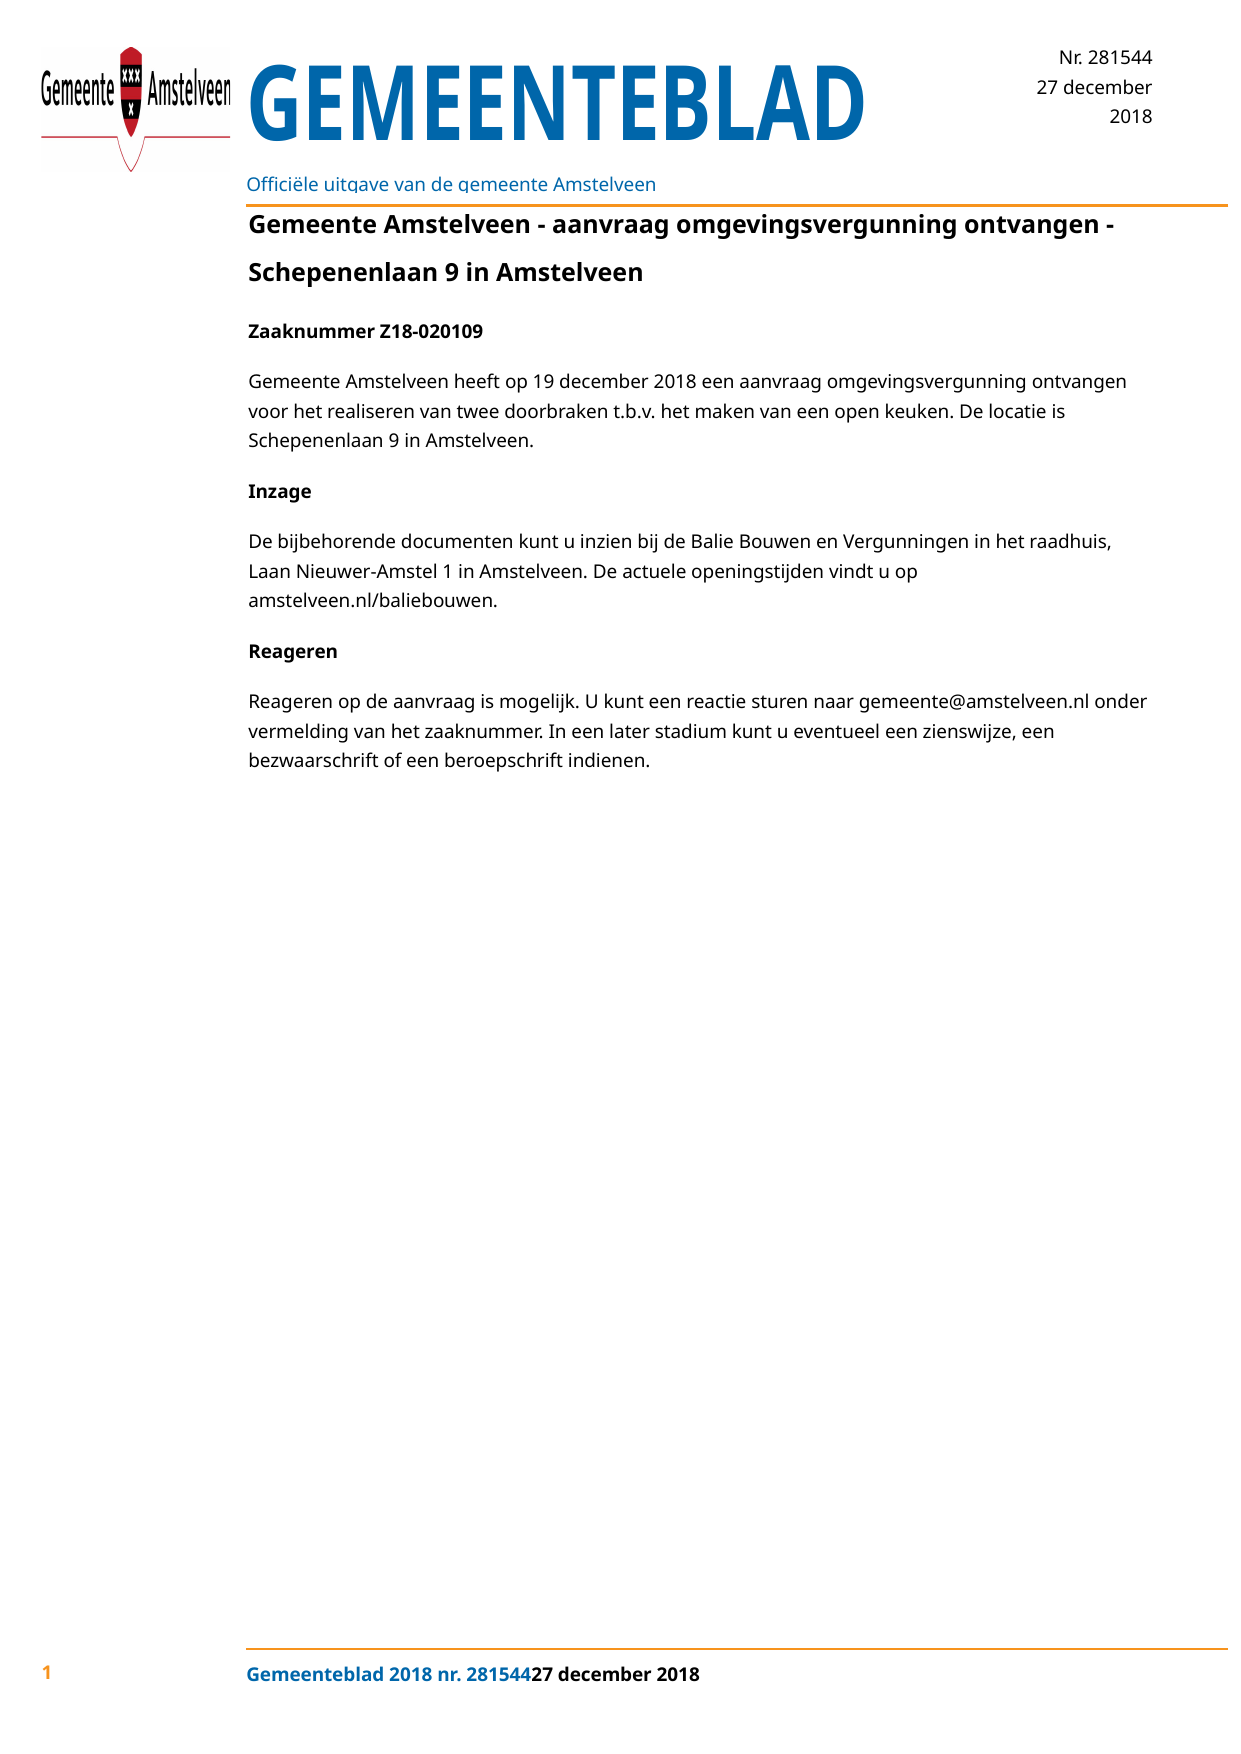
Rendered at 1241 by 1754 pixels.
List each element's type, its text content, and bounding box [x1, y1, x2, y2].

text Reageren [248, 638, 1152, 664]
text Gemeente Amstelveen heeft op 19 december 2018 een aanvraag omgevingsvergunning ontvangen voor het realiseren van twee doorbraken t.b.v. het maken van een open keuken. De locatie is Schepenenlaan 9 in Amstelveen. [248, 368, 1152, 453]
text Reageren op de aanvraag is mogelijk. U kunt een reactie sturen naar gemeente@amstelveen.nl onder vermelding van het zaaknummer. In een later stadium kunt u eventueel een zienswijze, een bezwaarschrift of een beroepschrift indienen. [248, 688, 1152, 773]
picture [41, 47, 231, 172]
text Gemeente Amstelveen - aanvraag omgevingsvergunning ontvangen - Schepenenlaan 9 in Amstelveen [248, 207, 1152, 288]
text De bijbehorende documenten kunt u inzien bij de Balie Bouwen en Vergunningen in het raadhuis, Laan Nieuwer-Amstel 1 in Amstelveen. De actuele openingstijden vindt u op amstelveen.nl/baliebouwen. [248, 528, 1152, 613]
text Inzage [248, 478, 1152, 504]
text Zaaknummer Z18-020109 [248, 318, 1152, 344]
